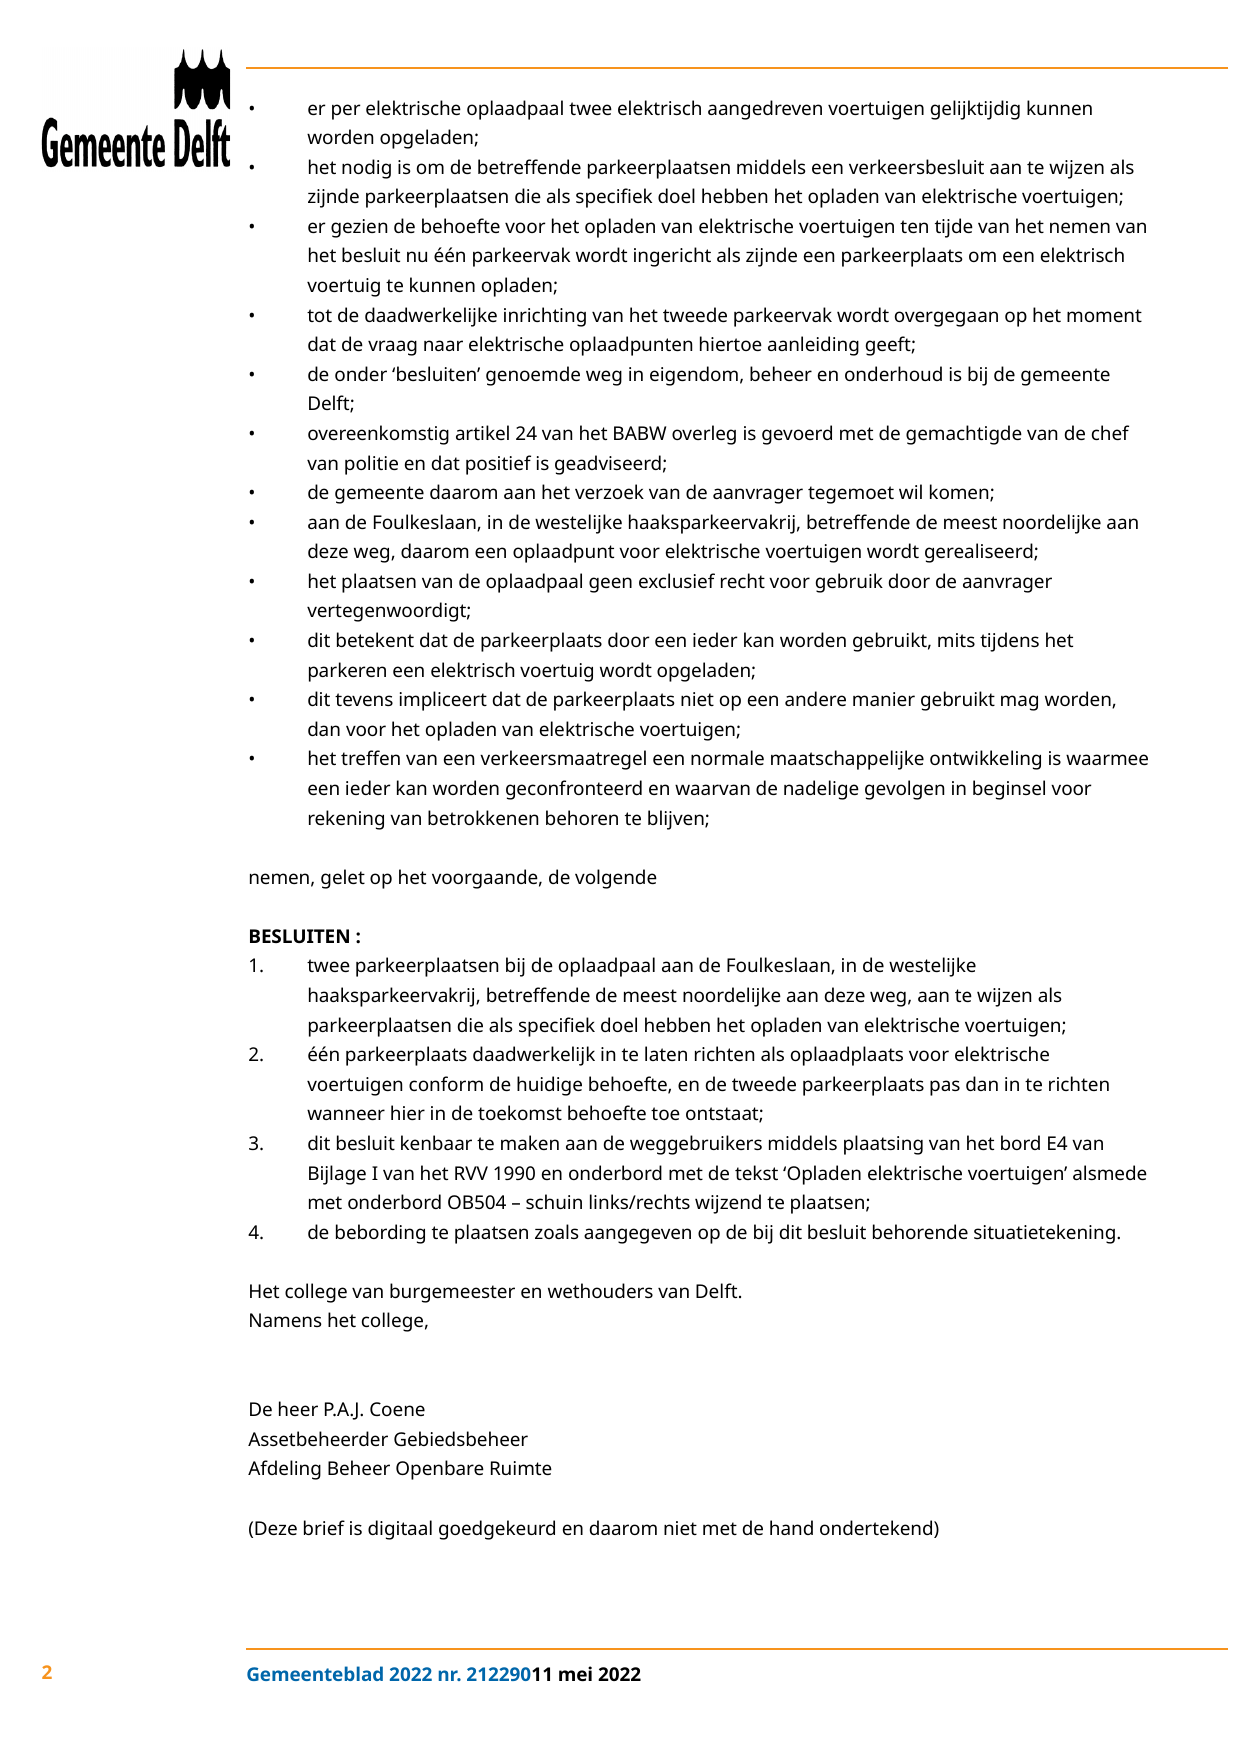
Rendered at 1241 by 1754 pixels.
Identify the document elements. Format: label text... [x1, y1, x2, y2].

text nemen, gelet op het voorgaande, de volgende [248, 864, 1152, 890]
list tot de daadwerkelijke inrichting van het tweede parkeervak wordt overgegaan op het moment dat de vraag naar elektrische oplaadpunten hiertoe aanleiding geeft; [248, 302, 1152, 357]
list dit besluit kenbaar te maken aan de weggebruikers middels plaatsing van het bord E4 van Bijlage I van het RVV 1990 en onderbord met de tekst ‘Opladen elektrische voertuigen’ alsmede met onderbord OB504 – schuin links/rechts wijzend te plaatsen; [248, 1130, 1152, 1215]
list dit tevens impliceert dat de parkeerplaats niet op een andere manier gebruikt mag worden, dan voor het opladen van elektrische voertuigen; [248, 686, 1152, 742]
list de bebording te plaatsen zoals aangegeven op de bij dit besluit behorende situatietekening. [248, 1219, 1152, 1245]
list de onder ‘besluiten’ genoemde weg in eigendom, beheer en onderhoud is bij de gemeente Delft; [248, 361, 1152, 416]
text Namens het college, [248, 1308, 1152, 1333]
list dit betekent dat de parkeerplaats door een ieder kan worden gebruikt, mits tijdens het parkeren een elektrisch voertuig wordt opgeladen; [248, 627, 1152, 683]
list er gezien de behoefte voor het opladen van elektrische voertuigen ten tijde van het nemen van het besluit nu één parkeervak wordt ingericht als zijnde een parkeerplaats om een elektrisch voertuig te kunnen opladen; [248, 213, 1152, 298]
text Het college van burgemeester en wethouders van Delft. [248, 1278, 1152, 1304]
list overeenkomstig artikel 24 van het BABW overleg is gevoerd met de gemachtigde van de chef van politie en dat positief is geadviseerd; [248, 420, 1152, 476]
list het nodig is om de betreffende parkeerplaatsen middels een verkeersbesluit aan te wijzen als zijnde parkeerplaatsen die als specifiek doel hebben het opladen van elektrische voertuigen; [248, 154, 1152, 209]
text De heer P.A.J. Coene [248, 1396, 1152, 1422]
text BESLUITEN : [248, 923, 1152, 949]
list het treffen van een verkeersmaatregel een normale maatschappelijke ontwikkeling is waarmee een ieder kan worden geconfronteerd en waarvan de nadelige gevolgen in beginsel voor rekening van betrokkenen behoren te blijven; [248, 746, 1152, 831]
text Assetbeheerder Gebiedsbeheer [248, 1426, 1152, 1452]
text (Deze brief is digitaal goedgekeurd en daarom niet met de hand ondertekend) [248, 1515, 1152, 1541]
list de gemeente daarom aan het verzoek van de aanvrager tegemoet wil komen; [248, 479, 1152, 505]
list twee parkeerplaatsen bij de oplaadpaal aan de Foulkeslaan, in de westelijke haaksparkeervakrij, betreffende de meest noordelijke aan deze weg, aan te wijzen als parkeerplaatsen die als specifiek doel hebben het opladen van elektrische voertuigen; [248, 953, 1152, 1038]
list er per elektrische oplaadpaal twee elektrisch aangedreven voertuigen gelijktijdig kunnen worden opgeladen; [248, 95, 1152, 150]
list één parkeerplaats daadwerkelijk in te laten richten als oplaadplaats voor elektrische voertuigen conform de huidige behoefte, en de tweede parkeerplaats pas dan in te richten wanneer hier in de toekomst behoefte toe ontstaat; [248, 1041, 1152, 1126]
list aan de Foulkeslaan, in de westelijke haaksparkeervakrij, betreffende de meest noordelijke aan deze weg, daarom een oplaadpunt voor elektrische voertuigen wordt gerealiseerd; [248, 509, 1152, 564]
list het plaatsen van de oplaadpaal geen exclusief recht voor gebruik door de aanvrager vertegenwoordigt; [248, 568, 1152, 623]
text Afdeling Beheer Openbare Ruimte [248, 1456, 1152, 1481]
picture [41, 47, 231, 172]
